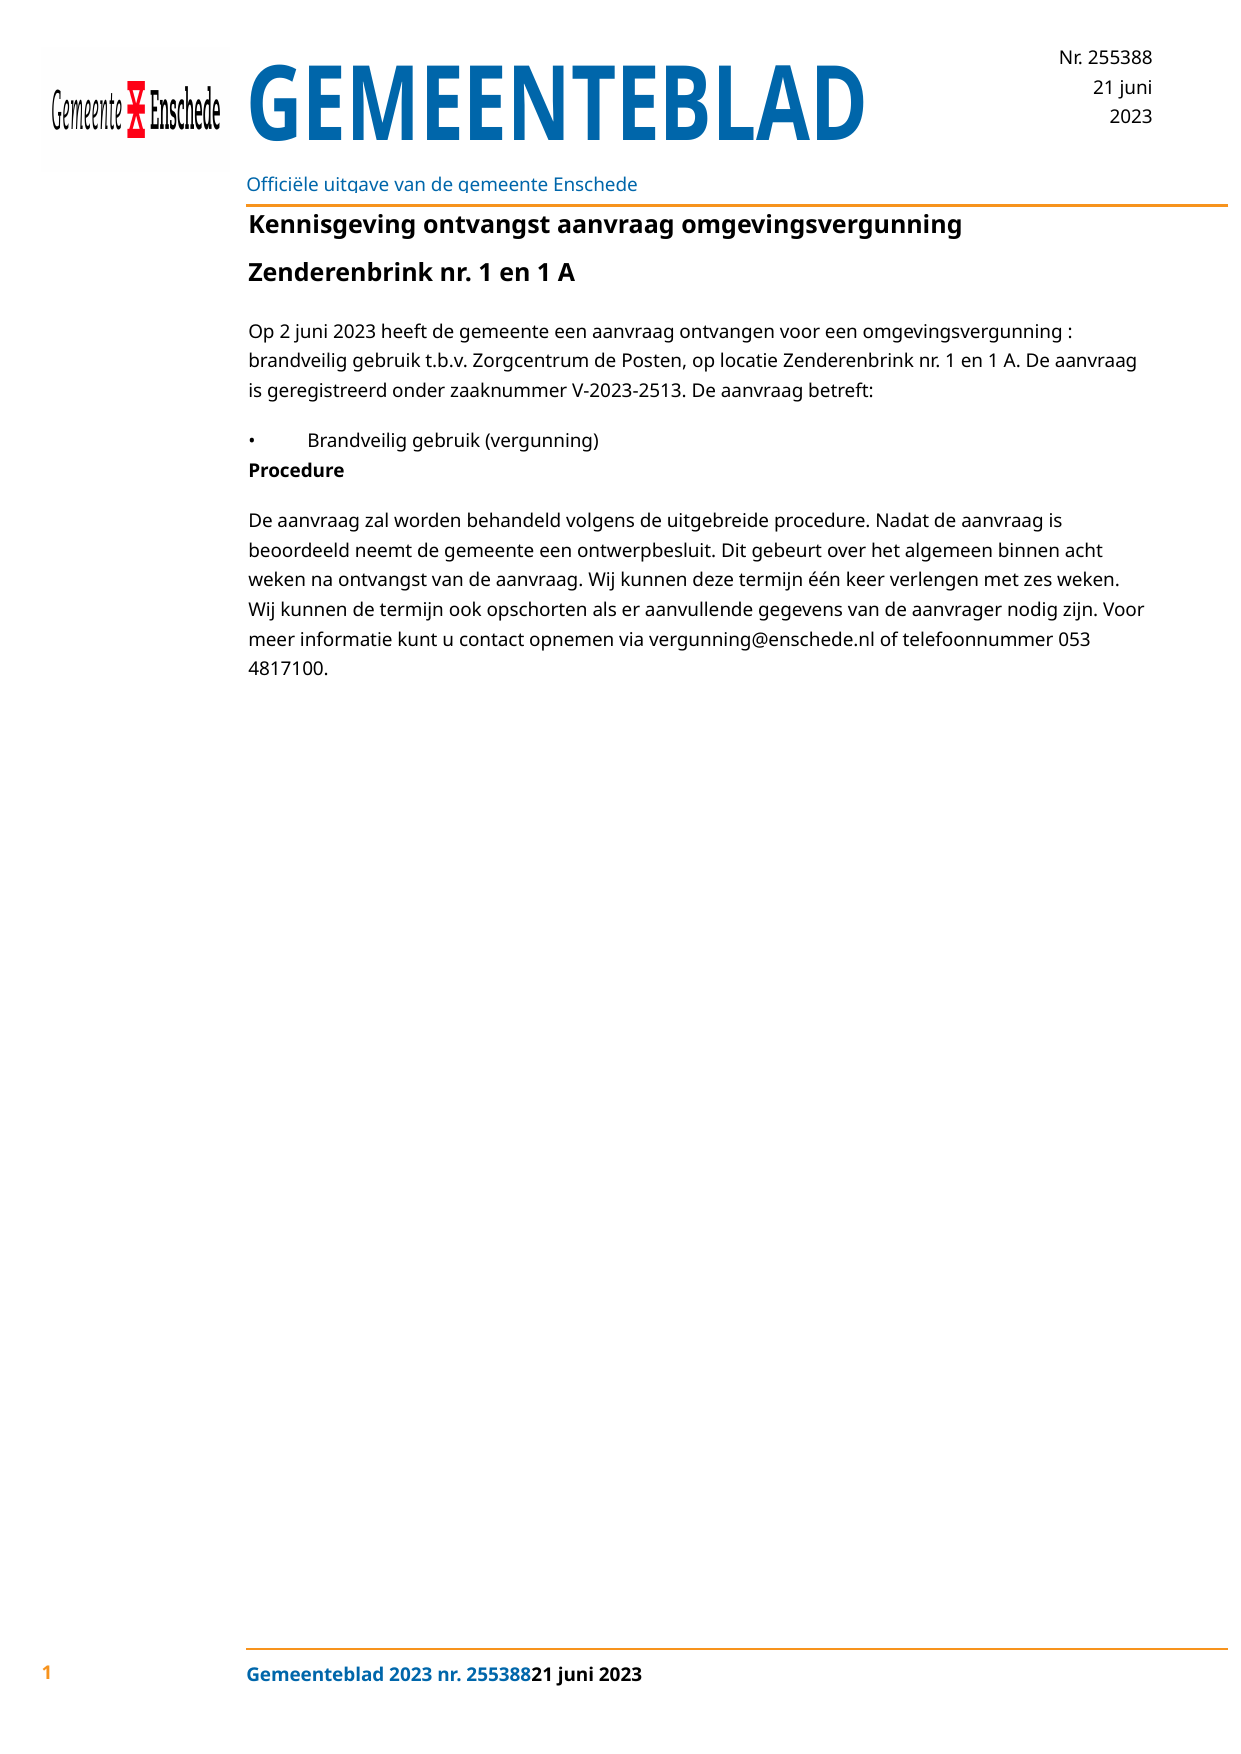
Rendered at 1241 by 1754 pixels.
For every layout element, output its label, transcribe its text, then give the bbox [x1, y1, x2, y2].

text De aanvraag zal worden behandeld volgens de uitgebreide procedure. Nadat de aanvraag is beoordeeld neemt de gemeente een ontwerpbesluit. Dit gebeurt over het algemeen binnen acht weken na ontvangst van de aanvraag. Wij kunnen deze termijn één keer verlengen met zes weken. Wij kunnen de termijn ook opschorten als er aanvullende gegevens van de aanvrager nodig zijn. Voor meer informatie kunt u contact opnemen via vergunning@enschede.nl of telefoonnummer 053 4817100. [248, 507, 1152, 681]
text Procedure [248, 457, 1152, 483]
picture [41, 47, 231, 172]
text Op 2 juni 2023 heeft de gemeente een aanvraag ontvangen voor een omgevingsvergunning : brandveilig gebruik t.b.v. Zorgcentrum de Posten, op locatie Zenderenbrink nr. 1 en 1 A. De aanvraag is geregistreerd onder zaaknummer V-2023-2513. De aanvraag betreft: [248, 318, 1152, 403]
text Kennisgeving ontvangst aanvraag omgevingsvergunning Zenderenbrink nr. 1 en 1 A [248, 207, 1152, 288]
list Brandveilig gebruik (vergunning) [248, 427, 1152, 453]
